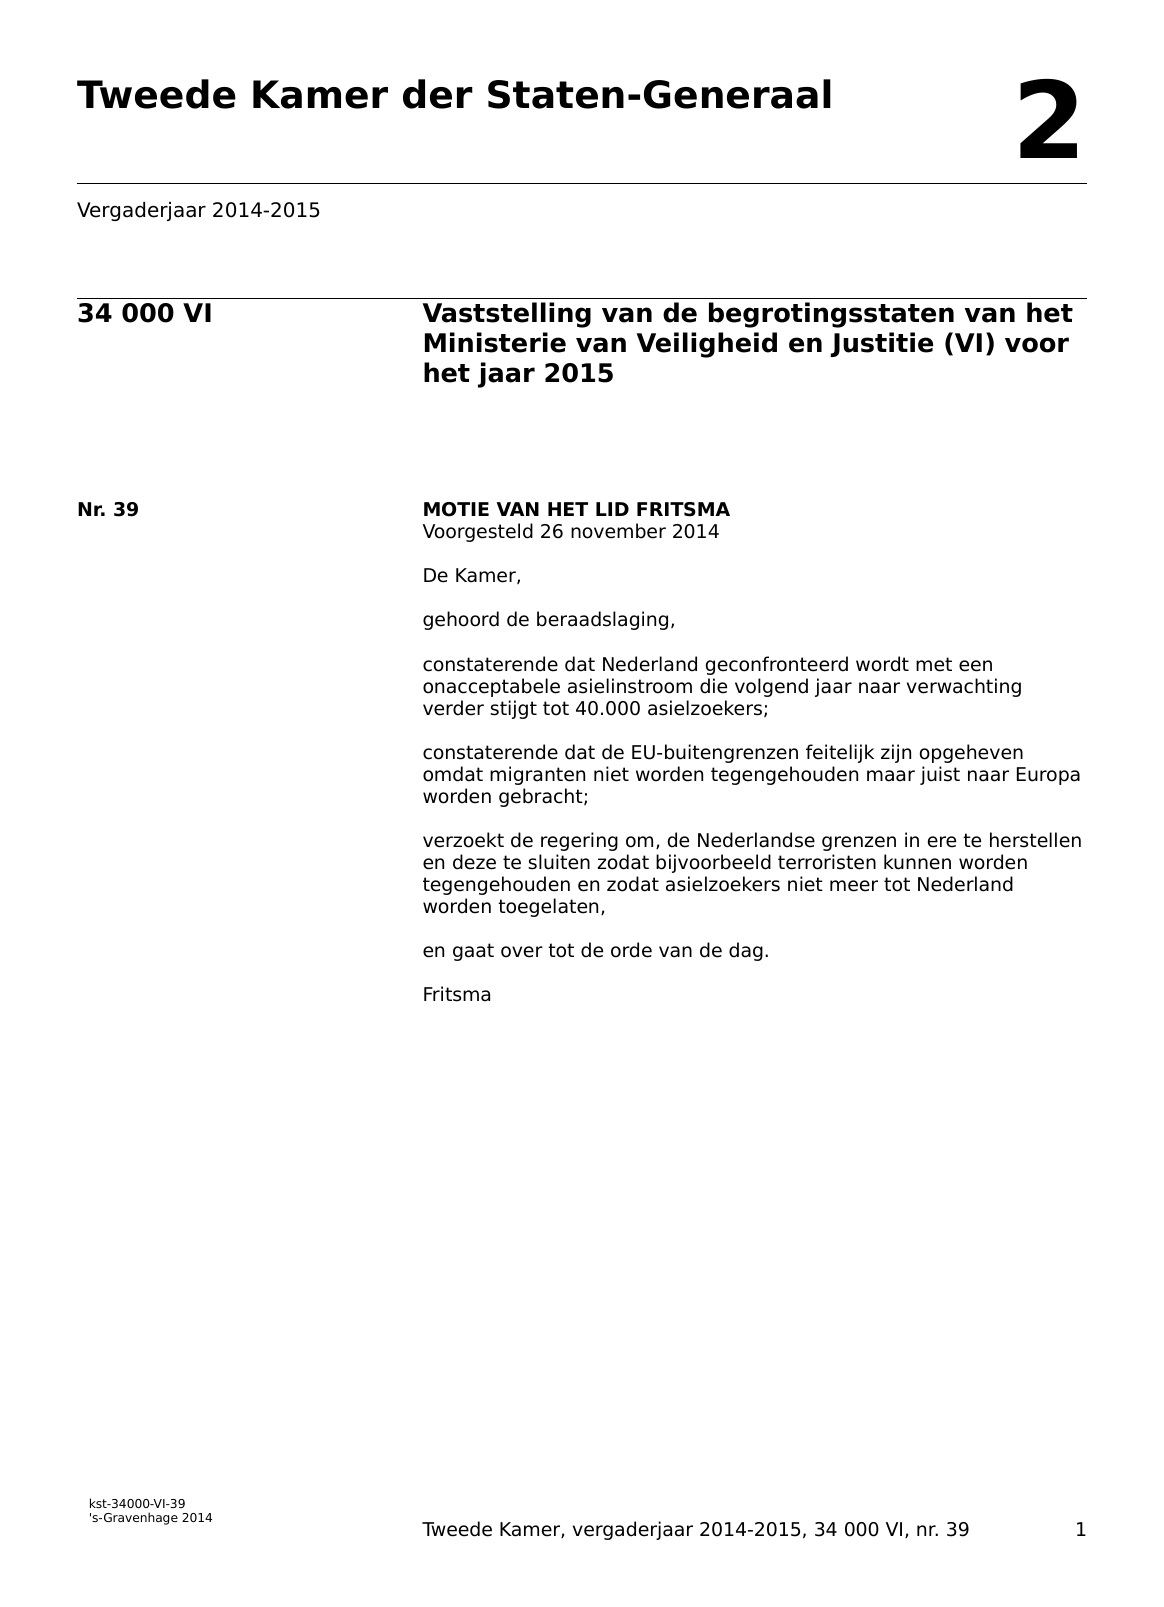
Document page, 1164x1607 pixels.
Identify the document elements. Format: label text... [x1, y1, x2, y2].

text 's-Gravenhage 2014 [88, 1511, 323, 1525]
subtitle Nr. 39 MOTIE VAN HET LID FRITSMA [77, 499, 1087, 521]
text verzoekt de regering om, de Nederlandse grenzen in ere te herstellen en deze te sluiten zodat bijvoorbeeld terroristen kunnen worden tegengehouden en zodat asielzoekers niet meer tot Nederland worden toegelaten, [422, 830, 1087, 918]
text kst-34000-VI-39 [88, 1497, 323, 1511]
text Fritsma [422, 984, 1087, 1006]
table_cell Vergaderjaar 2014-2015 [77, 184, 1087, 298]
text Voorgesteld 26 november 2014 [422, 521, 1087, 543]
text gehoord de beraadslaging, [422, 609, 1087, 631]
text De Kamer, [422, 565, 1087, 587]
table_header 2 [886, 59, 1087, 183]
text en gaat over tot de orde van de dag. [422, 940, 1087, 962]
subtitle 34 000 VI Vaststelling van de begrotingsstaten van het Ministerie van Veiligheid en Justitie (VI) voor het jaar 2015 [77, 299, 1087, 388]
table_header Tweede Kamer der Staten-Generaal [77, 59, 886, 183]
text constaterende dat Nederland geconfronteerd wordt met een onacceptabele asielinstroom die volgend jaar naar verwachting verder stijgt tot 40.000 asielzoekers; [422, 653, 1087, 719]
text constaterende dat de EU-buitengrenzen feitelijk zijn opgeheven omdat migranten niet worden tegengehouden maar juist naar Europa worden gebracht; [422, 742, 1087, 808]
